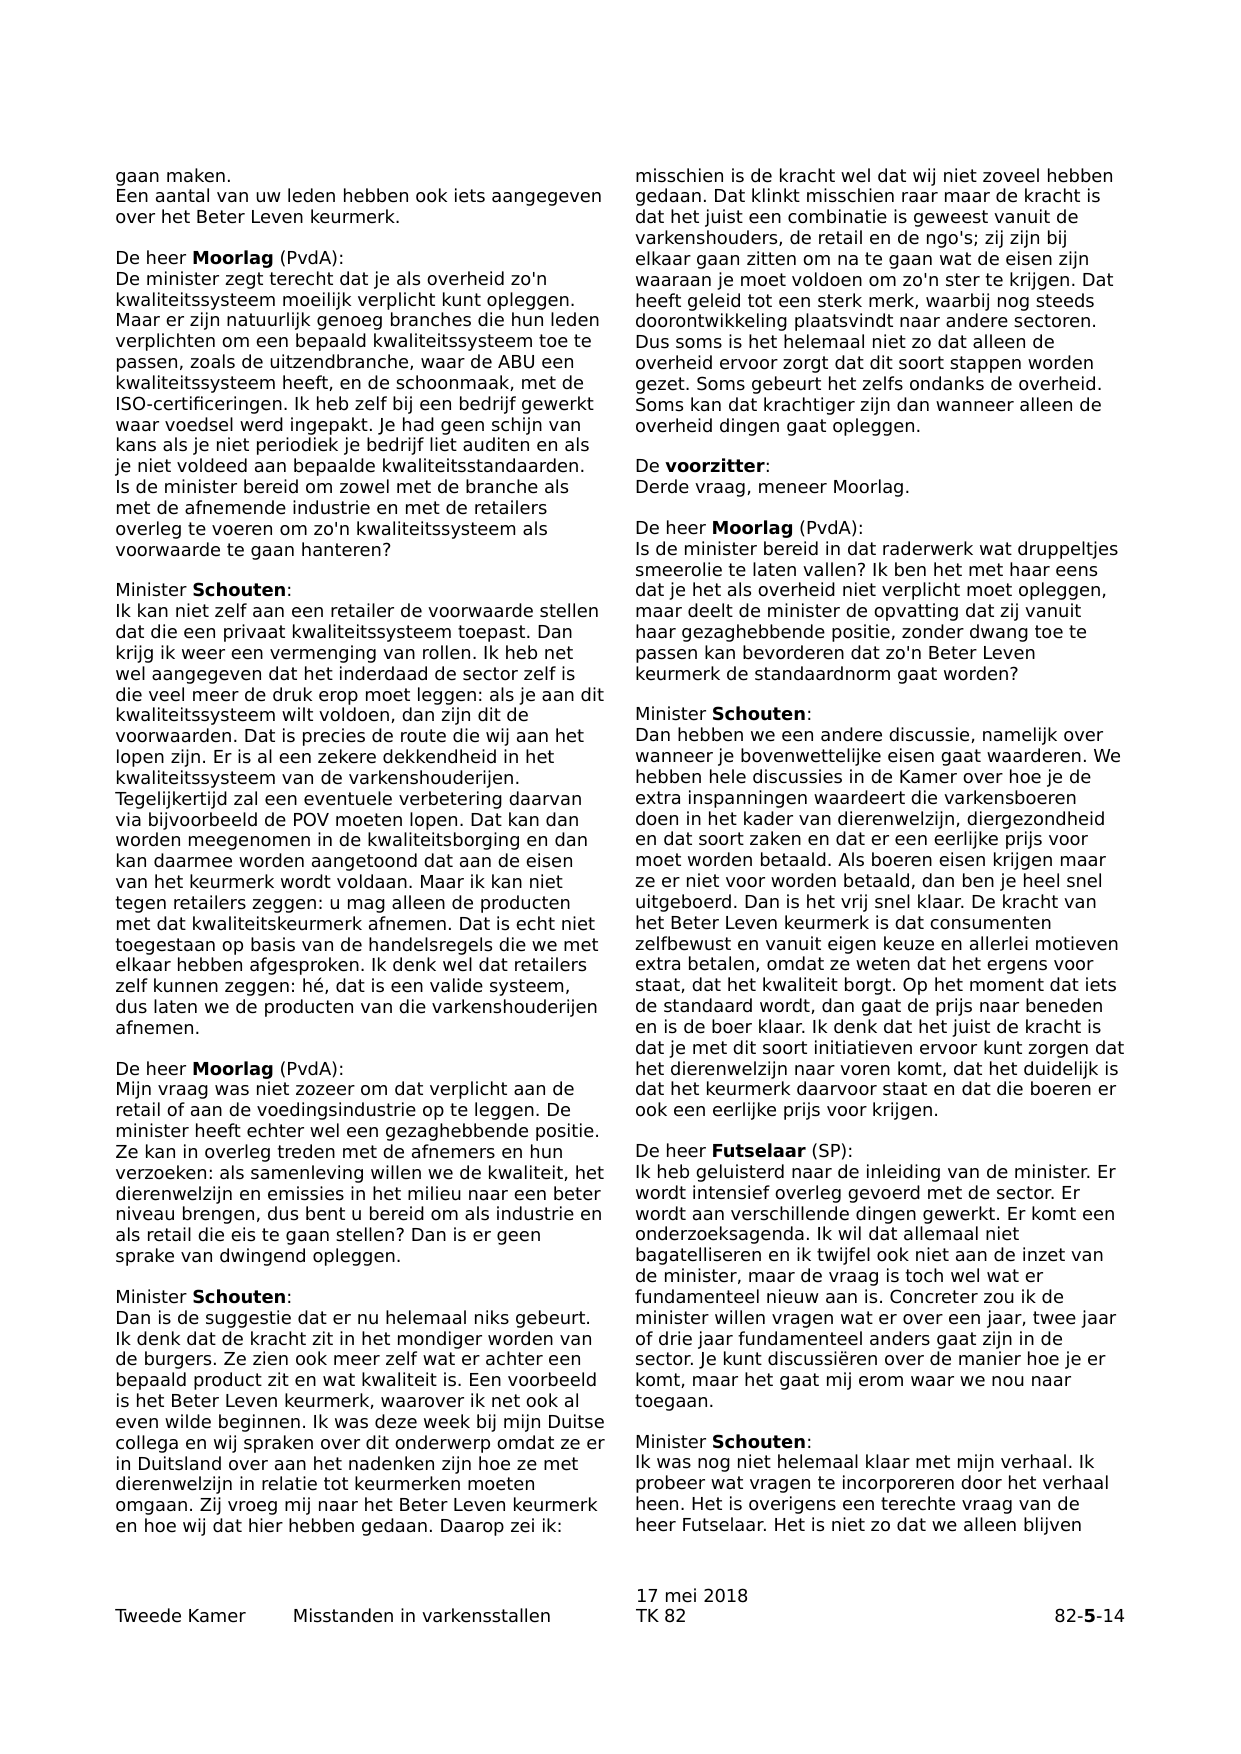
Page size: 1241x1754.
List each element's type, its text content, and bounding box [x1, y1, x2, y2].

text Minister Schouten: [635, 1432, 1125, 1452]
text misschien is de kracht wel dat wij niet zoveel hebben gedaan. Dat klinkt misschien raar maar de kracht is dat het juist een combinatie is geweest vanuit de varkenshouders, de retail en de ngo's; zij zijn bij elkaar gaan zitten om na te gaan wat de eisen zijn waaraan je moet voldoen om zo'n ster te krijgen. Dat heeft geleid tot een sterk merk, waarbij nog steeds doorontwikkeling plaatsvindt naar andere sectoren. Dus soms is het helemaal niet zo dat alleen de overheid ervoor zorgt dat dit soort stappen worden gezet. Soms gebeurt het zelfs ondanks de overheid. Soms kan dat krachtiger zijn dan wanneer alleen de overheid dingen gaat opleggen. [635, 165, 1125, 436]
text De heer Futselaar (SP): [635, 1141, 1125, 1162]
text Dan is de suggestie dat er nu helemaal niks gebeurt. Ik denk dat de kracht zit in het mondiger worden van de burgers. Ze zien ook meer zelf wat er achter een bepaald product zit en wat kwaliteit is. Een voorbeeld is het Beter Leven keurmerk, waarover ik net ook al even wilde beginnen. Ik was deze week bij mijn Duitse collega en wij spraken over dit onderwerp omdat ze er in Duitsland over aan het nadenken zijn hoe ze met dierenwelzijn in relatie tot keurmerken moeten omgaan. Zij vroeg mij naar het Beter Leven keurmerk en hoe wij dat hier hebben gedaan. Daarop zei ik: [115, 1307, 605, 1537]
text Ik kan niet zelf aan een retailer de voorwaarde stellen dat die een privaat kwaliteitssysteem toepast. Dan krijg ik weer een vermenging van rollen. Ik heb net wel aangegeven dat het inderdaad de sector zelf is die veel meer de druk erop moet leggen: als je aan dit kwaliteitssysteem wilt voldoen, dan zijn dit de voorwaarden. Dat is precies de route die wij aan het lopen zijn. Er is al een zekere dekkendheid in het kwaliteitssysteem van de varkenshouderijen. Tegelijkertijd zal een eventuele verbetering daarvan via bijvoorbeeld de POV moeten lopen. Dat kan dan worden meegenomen in de kwaliteitsborging en dan kan daarmee worden aangetoond dat aan de eisen van het keurmerk wordt voldaan. Maar ik kan niet tegen retailers zeggen: u mag alleen de producten met dat kwaliteitskeurmerk afnemen. Dat is echt niet toegestaan op basis van de handelsregels die we met elkaar hebben afgesproken. Ik denk wel dat retailers zelf kunnen zeggen: hé, dat is een valide systeem, dus laten we de producten van die varkenshouderijen afnemen. [115, 601, 605, 1038]
text Dan hebben we een andere discussie, namelijk over wanneer je bovenwettelijke eisen gaat waarderen. We hebben hele discussies in de Kamer over hoe je de extra inspanningen waardeert die varkensboeren doen in het kader van dierenwelzijn, diergezondheid en dat soort zaken en dat er een eerlijke prijs voor moet worden betaald. Als boeren eisen krijgen maar ze er niet voor worden betaald, dan ben je heel snel uitgeboerd. Dan is het vrij snel klaar. De kracht van het Beter Leven keurmerk is dat consumenten zelfbewust en vanuit eigen keuze en allerlei motieven extra betalen, omdat ze weten dat het ergens voor staat, dat het kwaliteit borgt. Op het moment dat iets de standaard wordt, dan gaat de prijs naar beneden en is de boer klaar. Ik denk dat het juist de kracht is dat je met dit soort initiatieven ervoor kunt zorgen dat het dierenwelzijn naar voren komt, dat het duidelijk is dat het keurmerk daarvoor staat en dat die boeren er ook een eerlijke prijs voor krijgen. [635, 725, 1125, 1121]
text Mijn vraag was niet zozeer om dat verplicht aan de retail of aan de voedingsindustrie op te leggen. De minister heeft echter wel een gezaghebbende positie. Ze kan in overleg treden met de afnemers en hun verzoeken: als samenleving willen we de kwaliteit, het dierenwelzijn en emissies in het milieu naar een beter niveau brengen, dus bent u bereid om als industrie en als retail die eis te gaan stellen? Dan is er geen sprake van dwingend opleggen. [115, 1079, 605, 1267]
text De minister zegt terecht dat je als overheid zo'n kwaliteitssysteem moeilijk verplicht kunt opleggen. Maar er zijn natuurlijk genoeg branches die hun leden verplichten om een bepaald kwaliteitssysteem toe te passen, zoals de uitzendbranche, waar de ABU een kwaliteitssysteem heeft, en de schoonmaak, met de ISO-certificeringen. Ik heb zelf bij een bedrijf gewerkt waar voedsel werd ingepakt. Je had geen schijn van kans als je niet periodiek je bedrijf liet auditen en als je niet voldeed aan bepaalde kwaliteitsstandaarden. Is de minister bereid om zowel met de branche als met de afnemende industrie en met de retailers overleg te voeren om zo'n kwaliteitssysteem als voorwaarde te gaan hanteren? [115, 268, 605, 560]
text Derde vraag, meneer Moorlag. [635, 477, 1125, 498]
text Minister Schouten: [115, 1287, 605, 1307]
text De heer Moorlag (PvdA): [115, 1058, 605, 1079]
text Is de minister bereid in dat raderwerk wat druppeltjes smeerolie te laten vallen? Ik ben het met haar eens dat je het als overheid niet verplicht moet opleggen, maar deelt de minister de opvatting dat zij vanuit haar gezaghebbende positie, zonder dwang toe te passen kan bevorderen dat zo'n Beter Leven keurmerk de standaardnorm gaat worden? [635, 538, 1125, 684]
text De voorzitter: [635, 456, 1125, 477]
text Ik heb geluisterd naar de inleiding van de minister. Er wordt intensief overleg gevoerd met de sector. Er wordt aan verschillende dingen gewerkt. Er komt een onderzoeksagenda. Ik wil dat allemaal niet bagatelliseren en ik twijfel ook niet aan de inzet van de minister, maar de vraag is toch wel wat er fundamenteel nieuw aan is. Concreter zou ik de minister willen vragen wat er over een jaar, twee jaar of drie jaar fundamenteel anders gaat zijn in de sector. Je kunt discussiëren over de manier hoe je er komt, maar het gaat mij erom waar we nou naar toegaan. [635, 1162, 1125, 1412]
text De heer Moorlag (PvdA): [635, 518, 1125, 538]
text Minister Schouten: [115, 580, 605, 601]
text De heer Moorlag (PvdA): [115, 248, 605, 268]
text Ik was nog niet helemaal klaar met mijn verhaal. Ik probeer wat vragen te incorporeren door het verhaal heen. Het is overigens een terechte vraag van de heer Futselaar. Het is niet zo dat we alleen blijven [635, 1452, 1125, 1536]
text gaan maken. [115, 165, 605, 186]
text Minister Schouten: [635, 704, 1125, 725]
text Een aantal van uw leden hebben ook iets aangegeven over het Beter Leven keurmerk. [115, 186, 605, 228]
